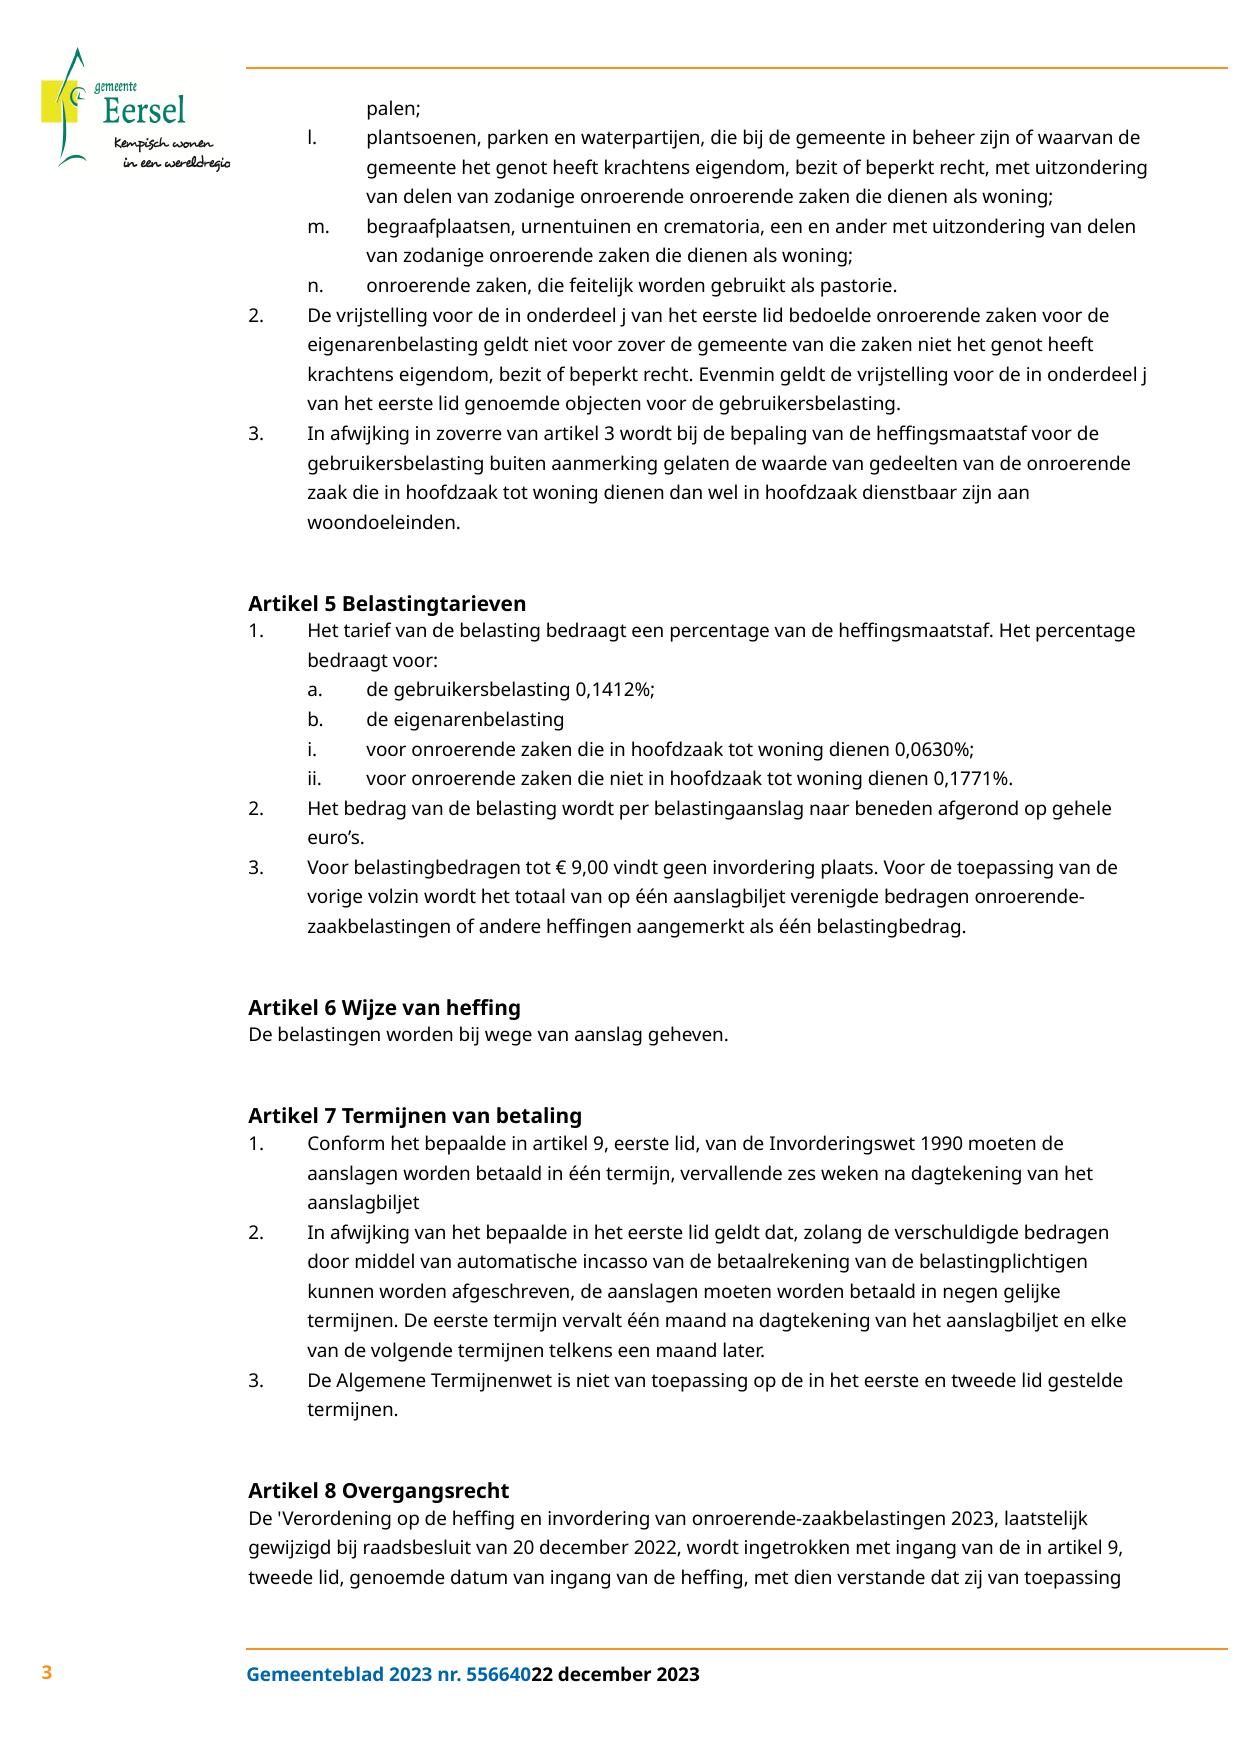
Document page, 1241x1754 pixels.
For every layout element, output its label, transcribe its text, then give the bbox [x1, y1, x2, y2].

list In afwijking van het bepaalde in het eerste lid geldt dat, zolang de verschuldigde bedragen door middel van automatische incasso van de betaalrekening van de belastingplichtigen kunnen worden afgeschreven, de aanslagen moeten worden betaald in negen gelijke termijnen. De eerste termijn vervalt één maand na dagtekening van het aanslagbiljet en elke van de volgende termijnen telkens een maand later. [248, 1219, 1152, 1363]
text Artikel 5 Belastingtarieven [248, 589, 1152, 617]
list Voor belastingbedragen tot € 9,00 vindt geen invordering plaats. Voor de toepassing van de vorige volzin wordt het totaal van op één aanslagbiljet verenigde bedragen onroerende-zaakbelastingen of andere heffingen aangemerkt als één belastingbedrag. [248, 854, 1152, 939]
text De belastingen worden bij wege van aanslag geheven. [248, 1022, 1152, 1047]
list voor onroerende zaken die niet in hoofdzaak tot woning dienen 0,1771%. [307, 765, 1152, 791]
list de eigenarenbelasting [307, 706, 1152, 732]
text Artikel 8 Overgangsrecht [248, 1476, 1152, 1505]
list begraafplaatsen, urnentuinen en crematoria, een en ander met uitzondering van delen van zodanige onroerende zaken die dienen als woning; [307, 213, 1152, 268]
picture [41, 47, 231, 172]
list onroerende zaken, die feitelijk worden gebruikt als pastorie. [307, 272, 1152, 298]
text Artikel 7 Termijnen van betaling [248, 1102, 1152, 1130]
list De Algemene Termijnenwet is niet van toepassing op de in het eerste en tweede lid gestelde termijnen. [248, 1367, 1152, 1422]
list In afwijking in zoverre van artikel 3 wordt bij de bepaling van de heffingsmaatstaf voor de gebruikersbelasting buiten aanmerking gelaten de waarde van gedeelten van de onroerende zaak die in hoofdzaak tot woning dienen dan wel in hoofdzaak dienstbaar zijn aan woondoeleinden. [248, 420, 1152, 535]
text Artikel 6 Wijze van heffing [248, 993, 1152, 1022]
list Het tarief van de belasting bedraagt een percentage van de heffingsmaatstaf. Het percentage bedraagt voor: [248, 617, 1152, 673]
list de gebruikersbelasting 0,1412%; [307, 677, 1152, 702]
list De vrijstelling voor de in onderdeel j van het eerste lid bedoelde onroerende zaken voor de eigenarenbelasting geldt niet voor zover de gemeente van die zaken niet het genot heeft krachtens eigendom, bezit of beperkt recht. Evenmin geldt de vrijstelling voor de in onderdeel j van het eerste lid genoemde objecten voor de gebruikersbelasting. [248, 302, 1152, 416]
text De 'Verordening op de heffing en invordering van onroerende-zaakbelastingen 2023, laatstelijk gewijzigd bij raadsbesluit van 20 december 2022, wordt ingetrokken met ingang van de in artikel 9, tweede lid, genoemde datum van ingang van de heffing, met dien verstande dat zij van toepassing [248, 1505, 1152, 1590]
list Conform het bepaalde in artikel 9, eerste lid, van de Invorderingswet 1990 moeten de aanslagen worden betaald in één termijn, vervallende zes weken na dagtekening van het aanslagbiljet [248, 1130, 1152, 1215]
list plantsoenen, parken en waterpartijen, die bij de gemeente in beheer zijn of waarvan de gemeente het genot heeft krachtens eigendom, bezit of beperkt recht, met uitzondering van delen van zodanige onroerende onroerende zaken die dienen als woning; [307, 124, 1152, 209]
list palen; [307, 95, 1152, 121]
list Het bedrag van de belasting wordt per belastingaanslag naar beneden afgerond op gehele euro’s. [248, 795, 1152, 850]
list voor onroerende zaken die in hoofdzaak tot woning dienen 0,0630%; [307, 736, 1152, 761]
